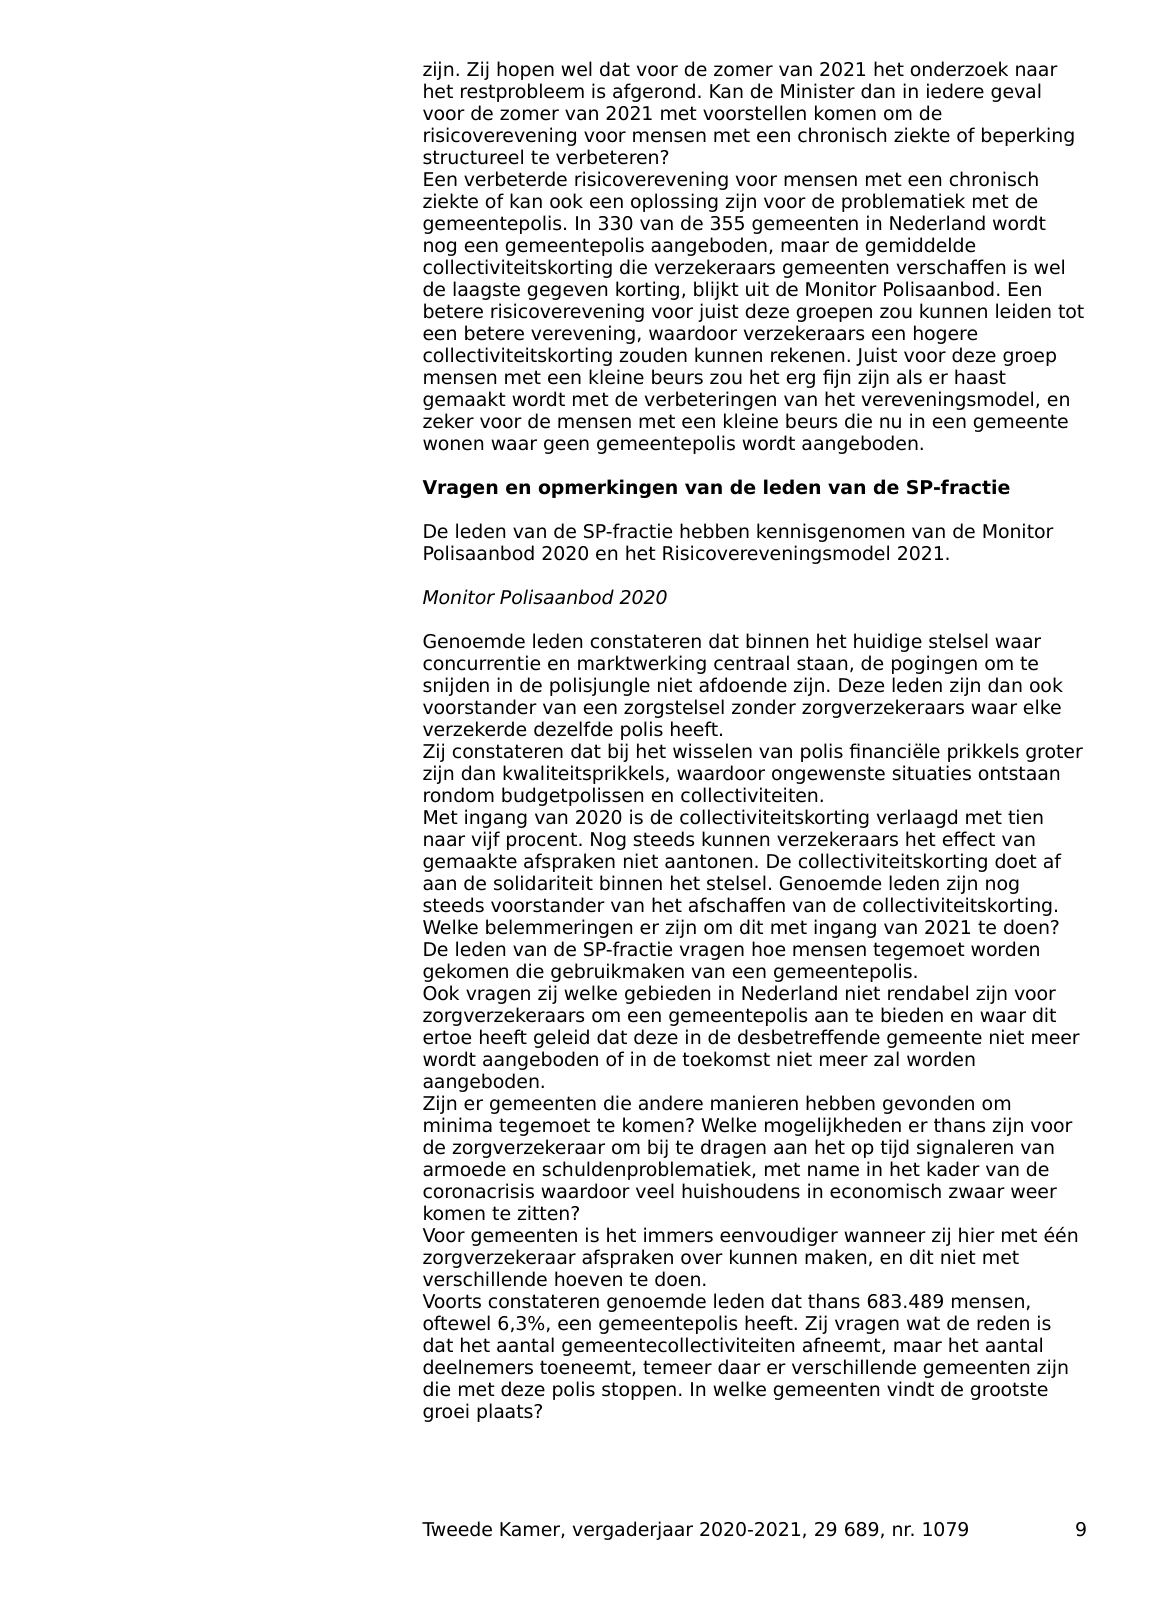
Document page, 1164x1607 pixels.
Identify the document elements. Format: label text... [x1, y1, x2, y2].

text Zijn er gemeenten die andere manieren hebben gevonden om minima tegemoet te komen? Welke mogelijkheden er thans zijn voor de zorgverzekeraar om bij te dragen aan het op tijd signaleren van armoede en schuldenproblematiek, met name in het kader van de coronacrisis waardoor veel huishoudens in economisch zwaar weer komen te zitten? [422, 1093, 1087, 1225]
text Een verbeterde risicoverevening voor mensen met een chronisch ziekte of kan ook een oplossing zijn voor de problematiek met de gemeentepolis. In 330 van de 355 gemeenten in Nederland wordt nog een gemeentepolis aangeboden, maar de gemiddelde collectiviteitskorting die verzekeraars gemeenten verschaffen is wel de laagste gegeven korting, blijkt uit de Monitor Polisaanbod. Een betere risicoverevening voor juist deze groepen zou kunnen leiden tot een betere verevening, waardoor verzekeraars een hogere collectiviteitskorting zouden kunnen rekenen. Juist voor deze groep mensen met een kleine beurs zou het erg fijn zijn als er haast gemaakt wordt met de verbeteringen van het vereveningsmodel, en zeker voor de mensen met een kleine beurs die nu in een gemeente wonen waar geen gemeentepolis wordt aangeboden. [422, 169, 1087, 455]
subtitle Vragen en opmerkingen van de leden van de SP-fractie [422, 477, 1087, 499]
subtitle Monitor Polisaanbod 2020 [422, 587, 1087, 609]
text Genoemde leden constateren dat binnen het huidige stelsel waar concurrentie en marktwerking centraal staan, de pogingen om te snijden in de polisjungle niet afdoende zijn. Deze leden zijn dan ook voorstander van een zorgstelsel zonder zorgverzekeraars waar elke verzekerde dezelfde polis heeft. [422, 631, 1087, 741]
text zijn. Zij hopen wel dat voor de zomer van 2021 het onderzoek naar het restprobleem is afgerond. Kan de Minister dan in iedere geval voor de zomer van 2021 met voorstellen komen om de risicoverevening voor mensen met een chronisch ziekte of beperking structureel te verbeteren? [422, 59, 1087, 169]
text Ook vragen zij welke gebieden in Nederland niet rendabel zijn voor zorgverzekeraars om een gemeentepolis aan te bieden en waar dit ertoe heeft geleid dat deze in de desbetreffende gemeente niet meer wordt aangeboden of in de toekomst niet meer zal worden aangeboden. [422, 983, 1087, 1093]
text Met ingang van 2020 is de collectiviteitskorting verlaagd met tien naar vijf procent. Nog steeds kunnen verzekeraars het effect van gemaakte afspraken niet aantonen. De collectiviteitskorting doet af aan de solidariteit binnen het stelsel. Genoemde leden zijn nog steeds voorstander van het afschaffen van de collectiviteitskorting. Welke belemmeringen er zijn om dit met ingang van 2021 te doen? [422, 807, 1087, 939]
text Voor gemeenten is het immers eenvoudiger wanneer zij hier met één zorgverzekeraar afspraken over kunnen maken, en dit niet met verschillende hoeven te doen. [422, 1225, 1087, 1291]
text De leden van de SP-fractie hebben kennisgenomen van de Monitor Polisaanbod 2020 en het Risicovereveningsmodel 2021. [422, 521, 1087, 565]
text De leden van de SP-fractie vragen hoe mensen tegemoet worden gekomen die gebruikmaken van een gemeentepolis. [422, 939, 1087, 983]
text Voorts constateren genoemde leden dat thans 683.489 mensen, oftewel 6,3%, een gemeentepolis heeft. Zij vragen wat de reden is dat het aantal gemeentecollectiviteiten afneemt, maar het aantal deelnemers toeneemt, temeer daar er verschillende gemeenten zijn die met deze polis stoppen. In welke gemeenten vindt de grootste groei plaats? [422, 1291, 1087, 1423]
text Zij constateren dat bij het wisselen van polis financiële prikkels groter zijn dan kwaliteitsprikkels, waardoor ongewenste situaties ontstaan rondom budgetpolissen en collectiviteiten. [422, 741, 1087, 807]
